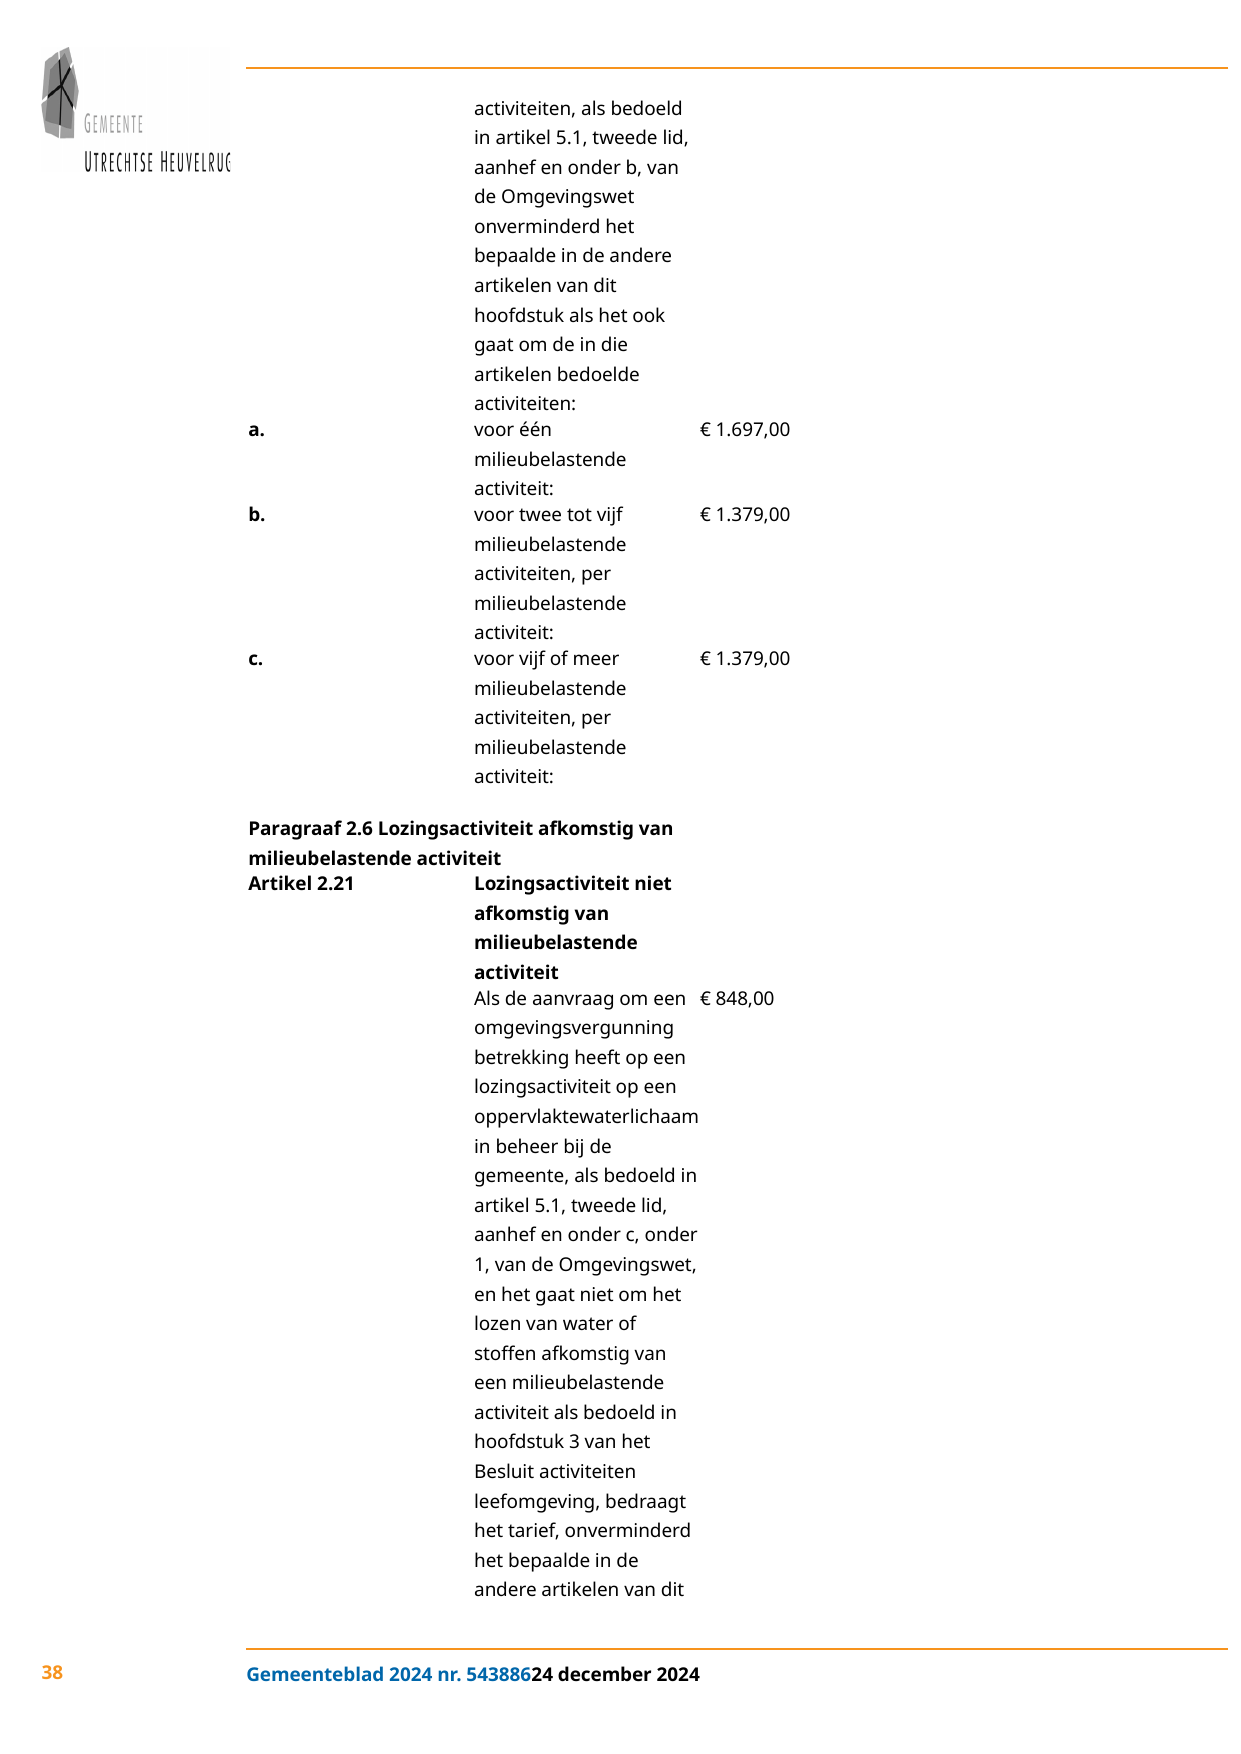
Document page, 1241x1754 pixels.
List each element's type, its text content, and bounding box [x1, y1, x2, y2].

table_cell voor één milieubelastende activiteit: [474, 416, 700, 501]
table_cell [700, 870, 1152, 985]
table_cell € 1.379,00 [700, 501, 1152, 645]
table_cell voor twee tot vijf milieubelastende activiteiten, per milieubelastende activiteit: [474, 501, 700, 645]
table_cell [700, 815, 1152, 870]
table_cell [474, 789, 700, 815]
picture [41, 47, 231, 172]
table_cell [700, 789, 1152, 815]
table_cell [248, 95, 474, 416]
table_cell [248, 985, 474, 1602]
table_cell activiteiten, als bedoeld in artikel 5.1, tweede lid, aanhef en onder b, van de Omgevingswet onverminderd het bepaalde in de andere artikelen van dit hoofdstuk als het ook gaat om de in die artikelen bedoelde activiteiten: [474, 95, 700, 416]
table_cell € 1.697,00 [700, 416, 1152, 501]
table_cell Lozingsactiviteit niet afkomstig van milieubelastende activiteit [474, 870, 700, 985]
table_cell € 848,00 [700, 985, 1152, 1602]
table_cell c. [248, 645, 474, 789]
table_cell b. [248, 501, 474, 645]
table_cell Artikel 2.21 [248, 870, 474, 985]
table_cell Als de aanvraag om een omgevingsvergunning betrekking heeft op een lozingsactiviteit op een oppervlaktewaterlichaam in beheer bij de gemeente, als bedoeld in artikel 5.1, tweede lid, aanhef en onder c, onder 1, van de Omgevingswet, en het gaat niet om het lozen van water of stoffen afkomstig van een milieubelastende activiteit als bedoeld in hoofdstuk 3 van het Besluit activiteiten leefomgeving, bedraagt het tarief, onverminderd het bepaalde in de andere artikelen van dit [474, 985, 700, 1602]
table_cell Paragraaf 2.6 Lozingsactiviteit afkomstig van milieubelastende activiteit [248, 815, 700, 870]
table_cell [248, 789, 474, 815]
table_cell voor vijf of meer milieubelastende activiteiten, per milieubelastende activiteit: [474, 645, 700, 789]
table_cell € 1.379,00 [700, 645, 1152, 789]
table_cell [700, 95, 1152, 416]
table_cell a. [248, 416, 474, 501]
